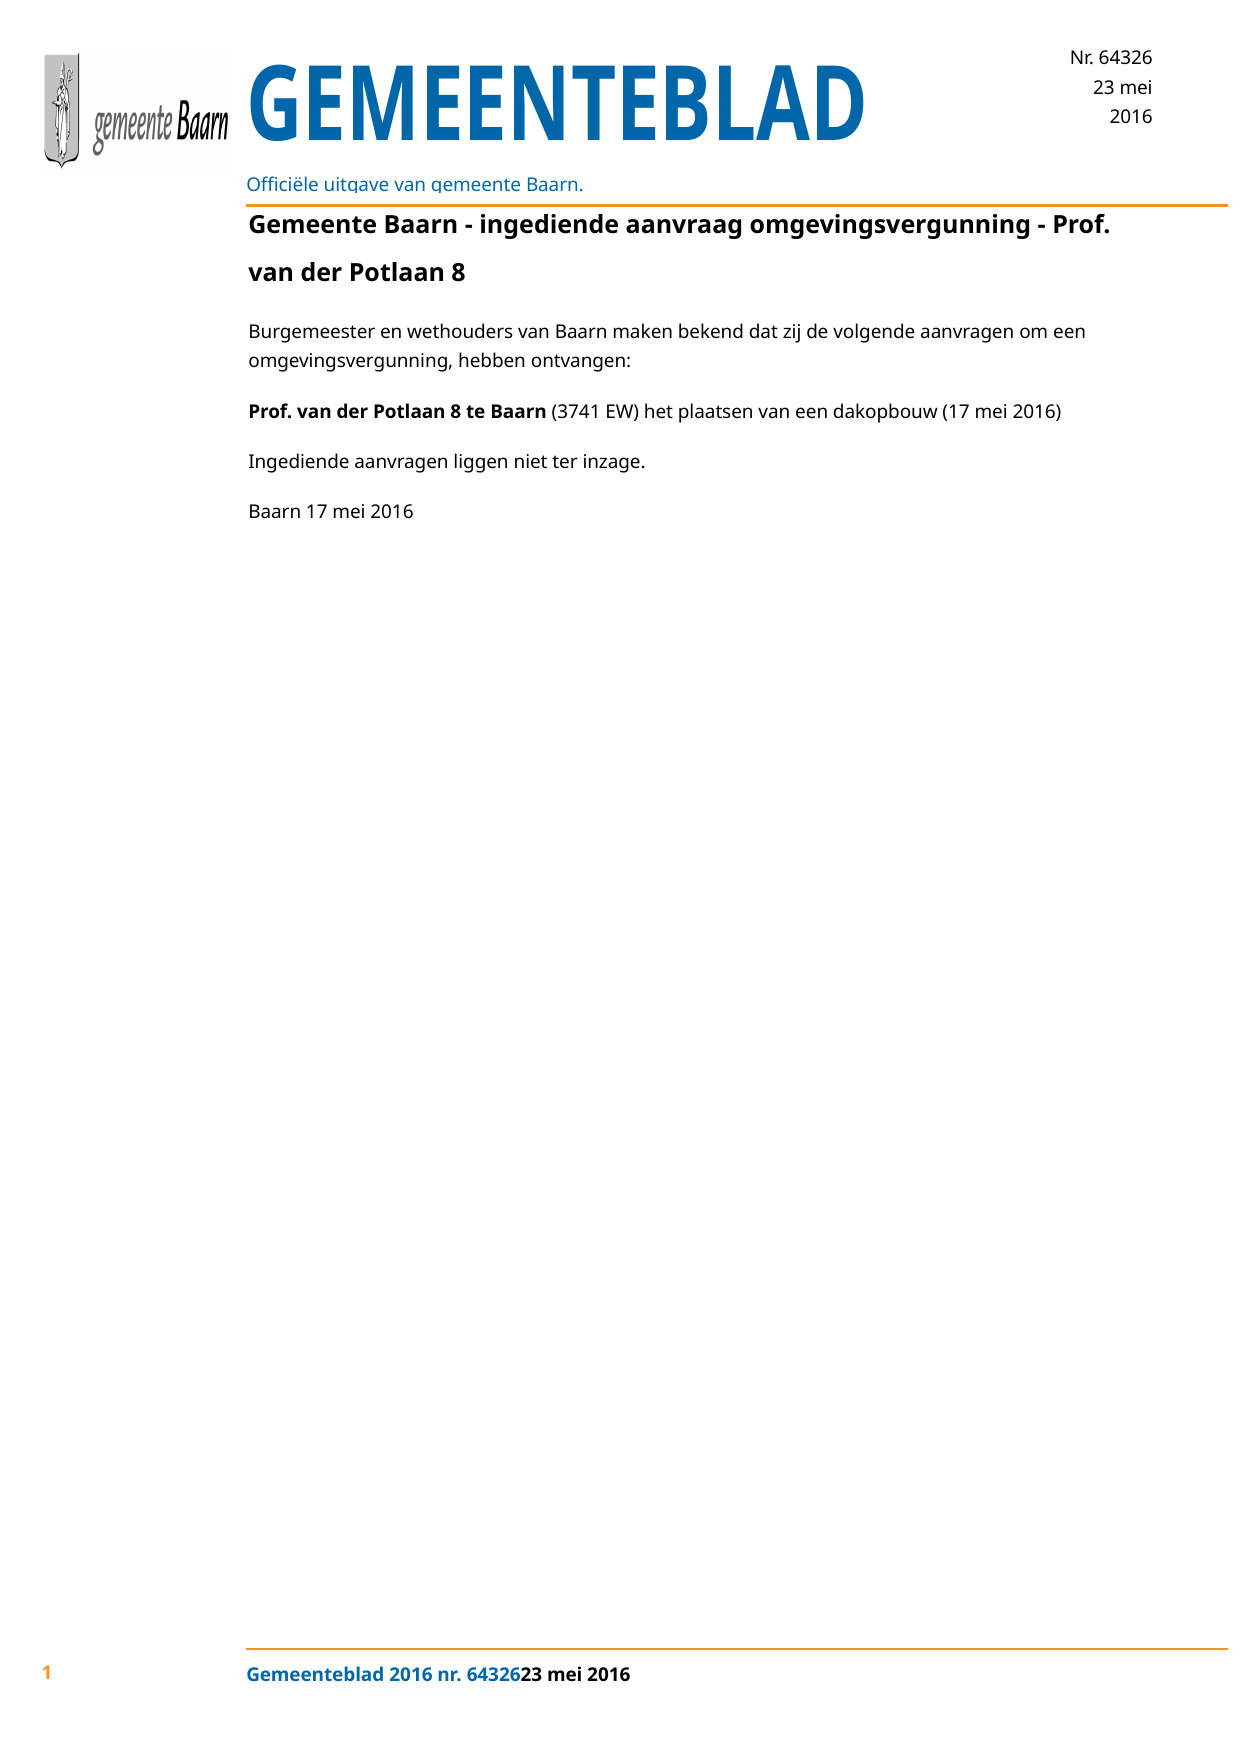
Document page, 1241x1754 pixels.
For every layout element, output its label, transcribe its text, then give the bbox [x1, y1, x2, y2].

text Prof. van der Potlaan 8 te Baarn (3741 EW) het plaatsen van een dakopbouw (17 mei 2016) [248, 398, 1152, 424]
picture [41, 47, 231, 172]
text Baarn 17 mei 2016 [248, 499, 1152, 524]
text Gemeente Baarn - ingediende aanvraag omgevingsvergunning - Prof. van der Potlaan 8 [248, 207, 1152, 288]
text Burgemeester en wethouders van Baarn maken bekend dat zij de volgende aanvragen om een omgevingsvergunning, hebben ontvangen: [248, 318, 1152, 373]
text Ingediende aanvragen liggen niet ter inzage. [248, 448, 1152, 474]
